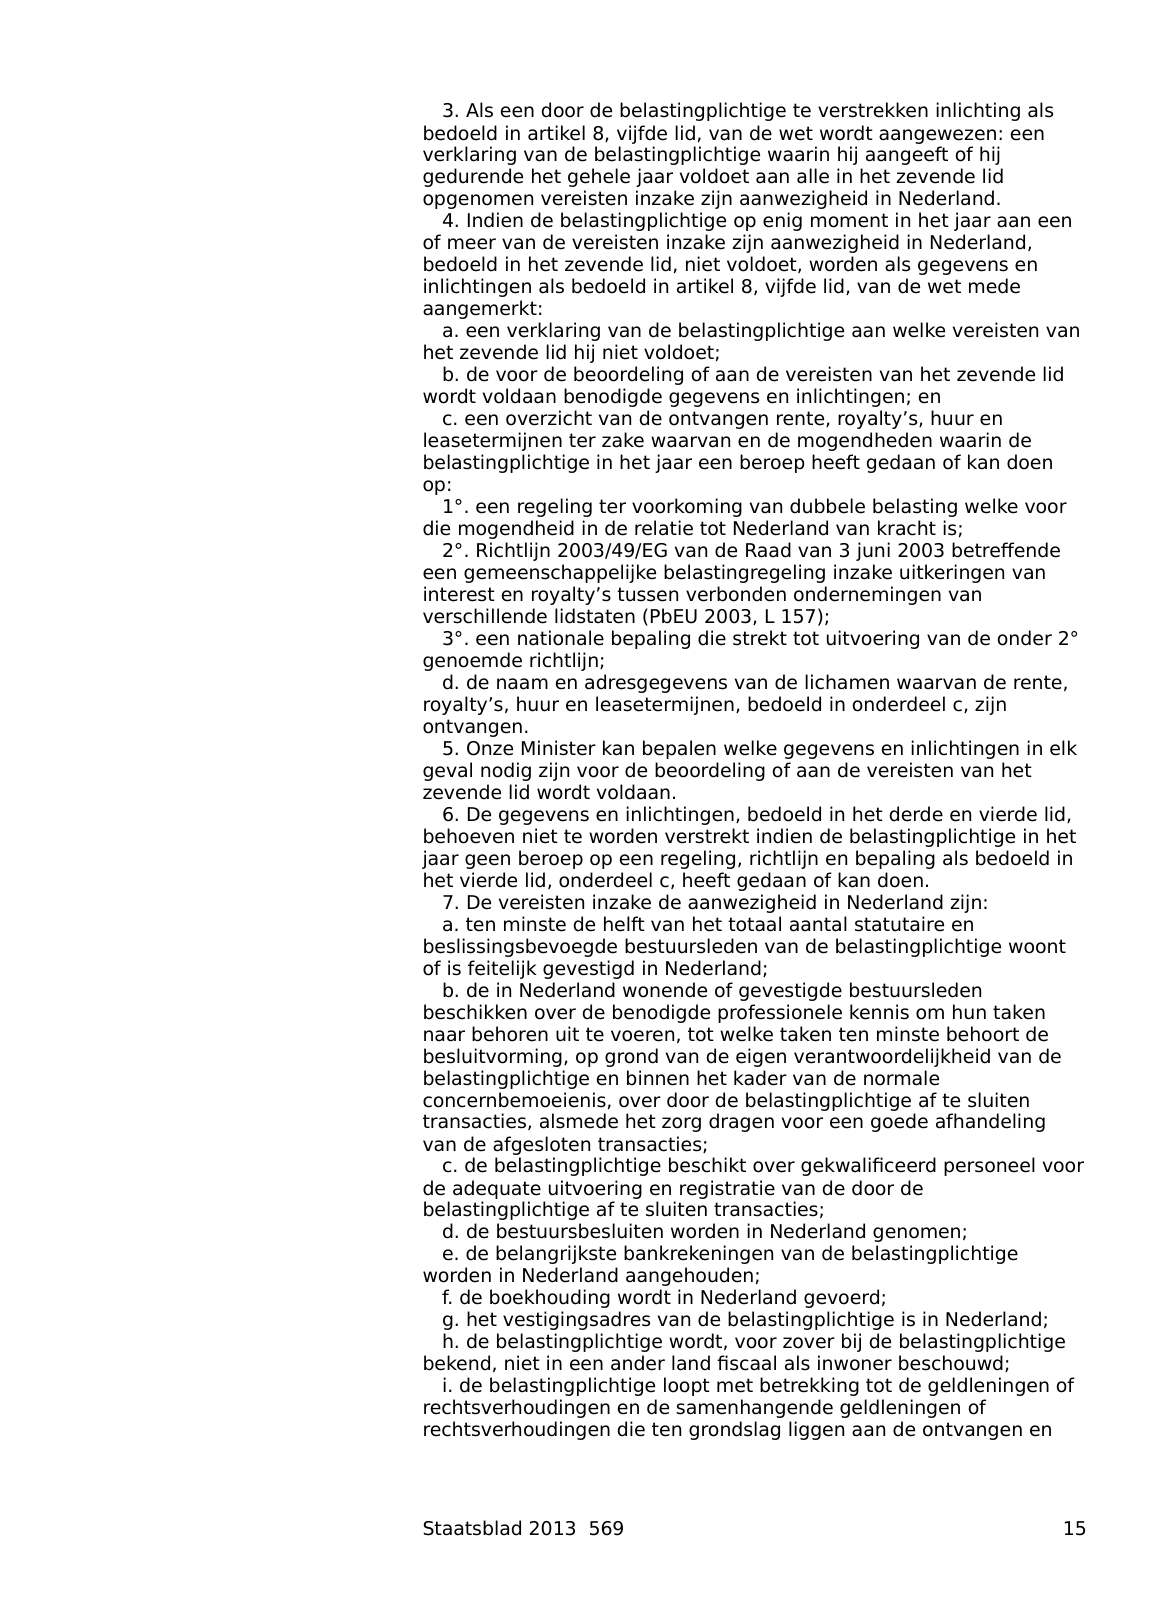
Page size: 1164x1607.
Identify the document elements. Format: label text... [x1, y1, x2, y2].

text 4. Indien de belastingplichtige op enig moment in het jaar aan een of meer van de vereisten inzake zijn aanwezigheid in Nederland, bedoeld in het zevende lid, niet voldoet, worden als gegevens en inlichtingen als bedoeld in artikel 8, vijfde lid, van de wet mede aangemerkt: [422, 210, 1087, 320]
text e. de belangrijkste bankrekeningen van de belastingplichtige worden in Nederland aangehouden; [422, 1243, 1087, 1287]
text b. de in Nederland wonende of gevestigde bestuursleden beschikken over de benodigde professionele kennis om hun taken naar behoren uit te voeren, tot welke taken ten minste behoort de besluitvorming, op grond van de eigen verantwoordelijkheid van de belastingplichtige en binnen het kader van de normale concernbemoeienis, over door de belastingplichtige af te sluiten transacties, alsmede het zorg dragen voor een goede afhandeling van de afgesloten transacties; [422, 979, 1087, 1155]
text d. de naam en adresgegevens van de lichamen waarvan de rente, royalty’s, huur en leasetermijnen, bedoeld in onderdeel c, zijn ontvangen. [422, 672, 1087, 738]
text 3. Als een door de belastingplichtige te verstrekken inlichting als bedoeld in artikel 8, vijfde lid, van de wet wordt aangewezen: een verklaring van de belastingplichtige waarin hij aangeeft of hij gedurende het gehele jaar voldoet aan alle in het zevende lid opgenomen vereisten inzake zijn aanwezigheid in Nederland. [422, 100, 1087, 210]
text c. de belastingplichtige beschikt over gekwalificeerd personeel voor de adequate uitvoering en registratie van de door de belastingplichtige af te sluiten transacties; [422, 1155, 1087, 1221]
text 7. De vereisten inzake de aanwezigheid in Nederland zijn: [422, 892, 1087, 914]
text d. de bestuursbesluiten worden in Nederland genomen; [422, 1221, 1087, 1243]
text 2°. Richtlijn 2003/49/EG van de Raad van 3 juni 2003 betreffende een gemeenschappelijke belastingregeling inzake uitkeringen van interest en royalty’s tussen verbonden ondernemingen van verschillende lidstaten (PbEU 2003, L 157); [422, 540, 1087, 628]
text h. de belastingplichtige wordt, voor zover bij de belastingplichtige bekend, niet in een ander land fiscaal als inwoner beschouwd; [422, 1331, 1087, 1375]
text c. een overzicht van de ontvangen rente, royalty’s, huur en leasetermijnen ter zake waarvan en de mogendheden waarin de belastingplichtige in het jaar een beroep heeft gedaan of kan doen op: [422, 408, 1087, 496]
text b. de voor de beoordeling of aan de vereisten van het zevende lid wordt voldaan benodigde gegevens en inlichtingen; en [422, 364, 1087, 408]
text 3°. een nationale bepaling die strekt tot uitvoering van de onder 2° genoemde richtlijn; [422, 628, 1087, 672]
text 6. De gegevens en inlichtingen, bedoeld in het derde en vierde lid, behoeven niet te worden verstrekt indien de belastingplichtige in het jaar geen beroep op een regeling, richtlijn en bepaling als bedoeld in het vierde lid, onderdeel c, heeft gedaan of kan doen. [422, 804, 1087, 892]
text 5. Onze Minister kan bepalen welke gegevens en inlichtingen in elk geval nodig zijn voor de beoordeling of aan de vereisten van het zevende lid wordt voldaan. [422, 738, 1087, 804]
text f. de boekhouding wordt in Nederland gevoerd; [422, 1287, 1087, 1309]
text a. ten minste de helft van het totaal aantal statutaire en beslissingsbevoegde bestuursleden van de belastingplichtige woont of is feitelijk gevestigd in Nederland; [422, 914, 1087, 979]
text g. het vestigingsadres van de belastingplichtige is in Nederland; [422, 1309, 1087, 1331]
text i. de belastingplichtige loopt met betrekking tot de geldleningen of rechtsverhoudingen en de samenhangende geldleningen of rechtsverhoudingen die ten grondslag liggen aan de ontvangen en [422, 1375, 1087, 1441]
text a. een verklaring van de belastingplichtige aan welke vereisten van het zevende lid hij niet voldoet; [422, 320, 1087, 364]
text 1°. een regeling ter voorkoming van dubbele belasting welke voor die mogendheid in de relatie tot Nederland van kracht is; [422, 496, 1087, 540]
